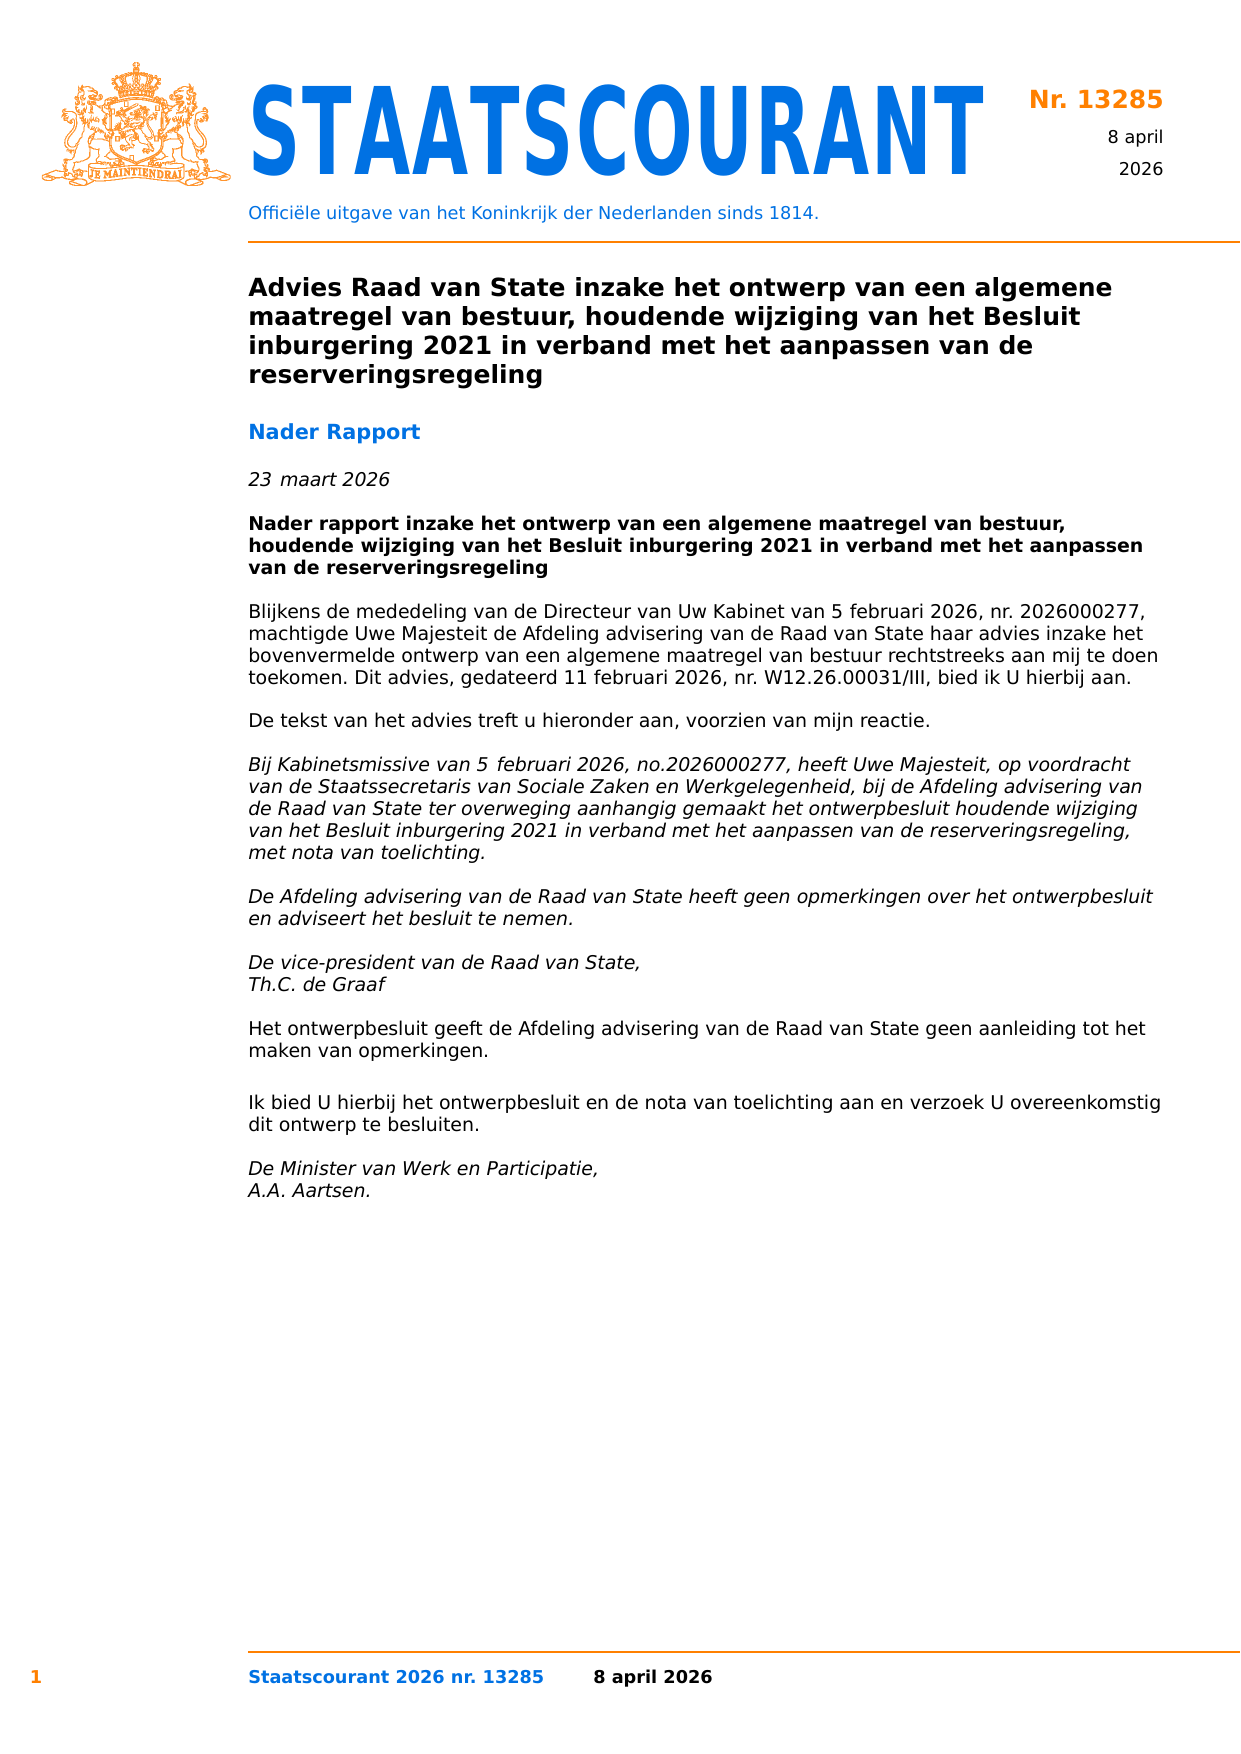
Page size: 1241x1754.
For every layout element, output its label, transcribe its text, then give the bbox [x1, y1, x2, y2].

text De Afdeling advisering van de Raad van State heeft geen opmerkingen over het ontwerpbesluit en adviseert het besluit te nemen. [248, 886, 1163, 930]
text 23 maart 2026 [248, 469, 1163, 491]
text Th.C. de Graaf [248, 974, 1163, 996]
text Blijkens de mededeling van de Directeur van Uw Kabinet van 5 februari 2026, nr. 2026000277, machtigde Uwe Majesteit de Afdeling advisering van de Raad van State haar advies inzake het bovenvermelde ontwerp van een algemene maatregel van bestuur rechtstreeks aan mij te doen toekomen. Dit advies, gedateerd 11 februari 2026, nr. W12.26.00031/III, bied ik U hierbij aan. [248, 601, 1163, 688]
table_cell Officiële uitgave van het Koninkrijk der Nederlanden sinds 1814. [248, 203, 1240, 241]
text Het ontwerpbesluit geeft de Afdeling advisering van de Raad van State geen aanleiding tot het maken van opmerkingen. [248, 1018, 1163, 1062]
text De vice-president van de Raad van State, [248, 952, 1163, 974]
table_cell 8 april [998, 121, 1240, 153]
picture [41, 62, 231, 186]
text Nader rapport inzake het ontwerp van een algemene maatregel van bestuur, houdende wijziging van het Besluit inburgering 2021 in verband met het aanpassen van de reserveringsregeling [248, 513, 1163, 579]
table_header Nr. 13285 [998, 62, 1240, 121]
text Bij Kabinetsmissive van 5 februari 2026, no.2026000277, heeft Uwe Majesteit, op voordracht van de Staatssecretaris van Sociale Zaken en Werkgelegenheid, bij de Afdeling advisering van de Raad van State ter overweging aanhangig gemaakt het ontwerpbesluit houdende wijziging van het Besluit inburgering 2021 in verband met het aanpassen van de reserveringsregeling, met nota van toelichting. [248, 754, 1163, 864]
text De Minister van Werk en Participatie, A.A. Aartsen. [248, 1157, 1163, 1201]
subtitle Advies Raad van State inzake het ontwerp van een algemene maatregel van bestuur, houdende wijziging van het Besluit inburgering 2021 in verband met het aanpassen van de reserveringsregeling [248, 273, 1163, 390]
text Ik bied U hierbij het ontwerpbesluit en de nota van toelichting aan en verzoek U overeenkomstig dit ontwerp te besluiten. [248, 1092, 1163, 1136]
table_cell 2026 [998, 153, 1240, 203]
subtitle Nader Rapport [248, 420, 1163, 444]
table_header [25, 62, 248, 241]
table_header STAATSCOURANT [248, 62, 998, 203]
text De tekst van het advies treft u hieronder aan, voorzien van mijn reactie. [248, 710, 1163, 732]
